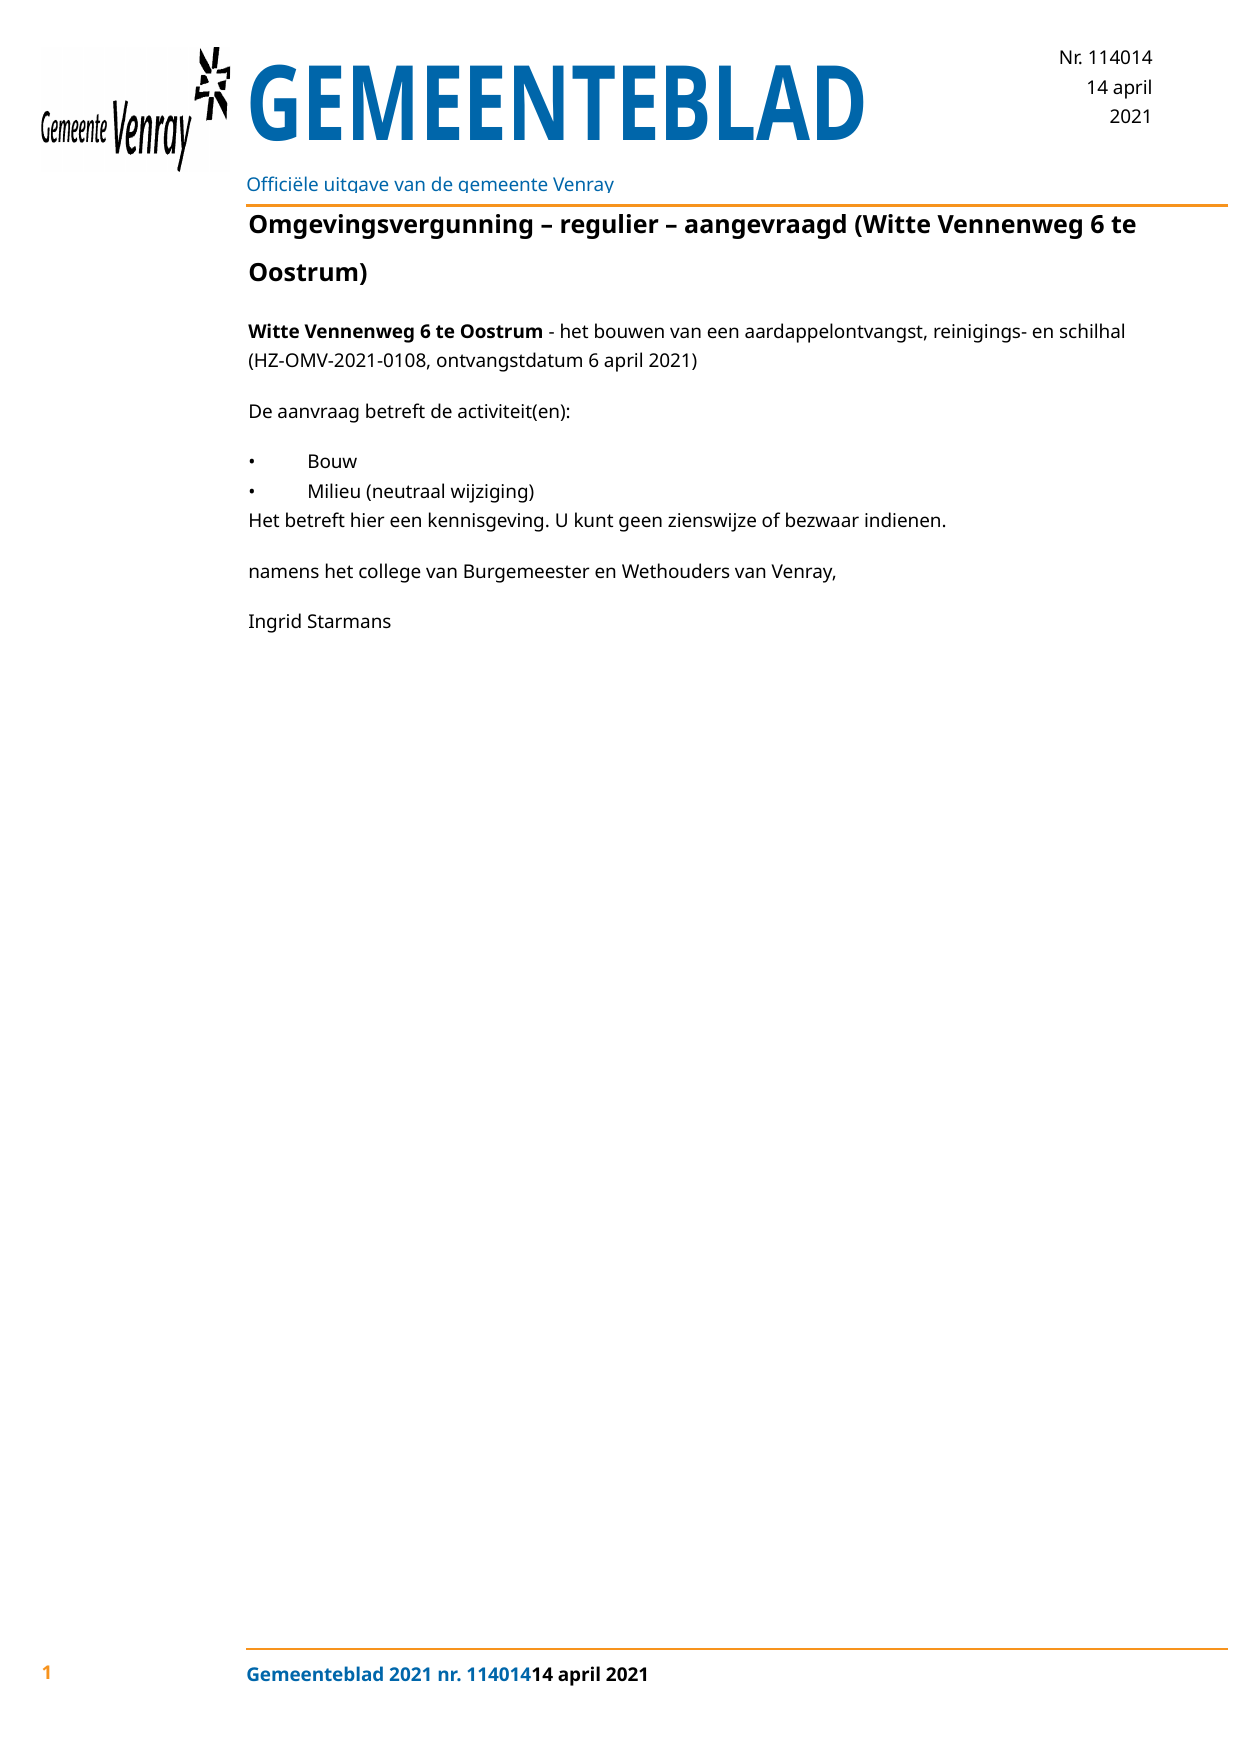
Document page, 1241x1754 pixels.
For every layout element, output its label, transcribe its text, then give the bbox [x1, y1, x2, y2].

text Omgevingsvergunning – regulier – aangevraagd (Witte Vennenweg 6 te Oostrum) [248, 207, 1152, 288]
list Milieu (neutraal wijziging) [248, 478, 1152, 504]
text De aanvraag betreft de activiteit(en): [248, 398, 1152, 424]
picture [41, 47, 231, 172]
text Het betreft hier een kennisgeving. U kunt geen zienswijze of bezwaar indienen. [248, 507, 1152, 533]
text Ingrid Starmans [248, 608, 1152, 634]
list Bouw [248, 448, 1152, 474]
text Witte Vennenweg 6 te Oostrum - het bouwen van een aardappelontvangst, reinigings- en schilhal (HZ-OMV-2021-0108, ontvangstdatum 6 april 2021) [248, 318, 1152, 373]
text namens het college van Burgemeester en Wethouders van Venray, [248, 558, 1152, 584]
